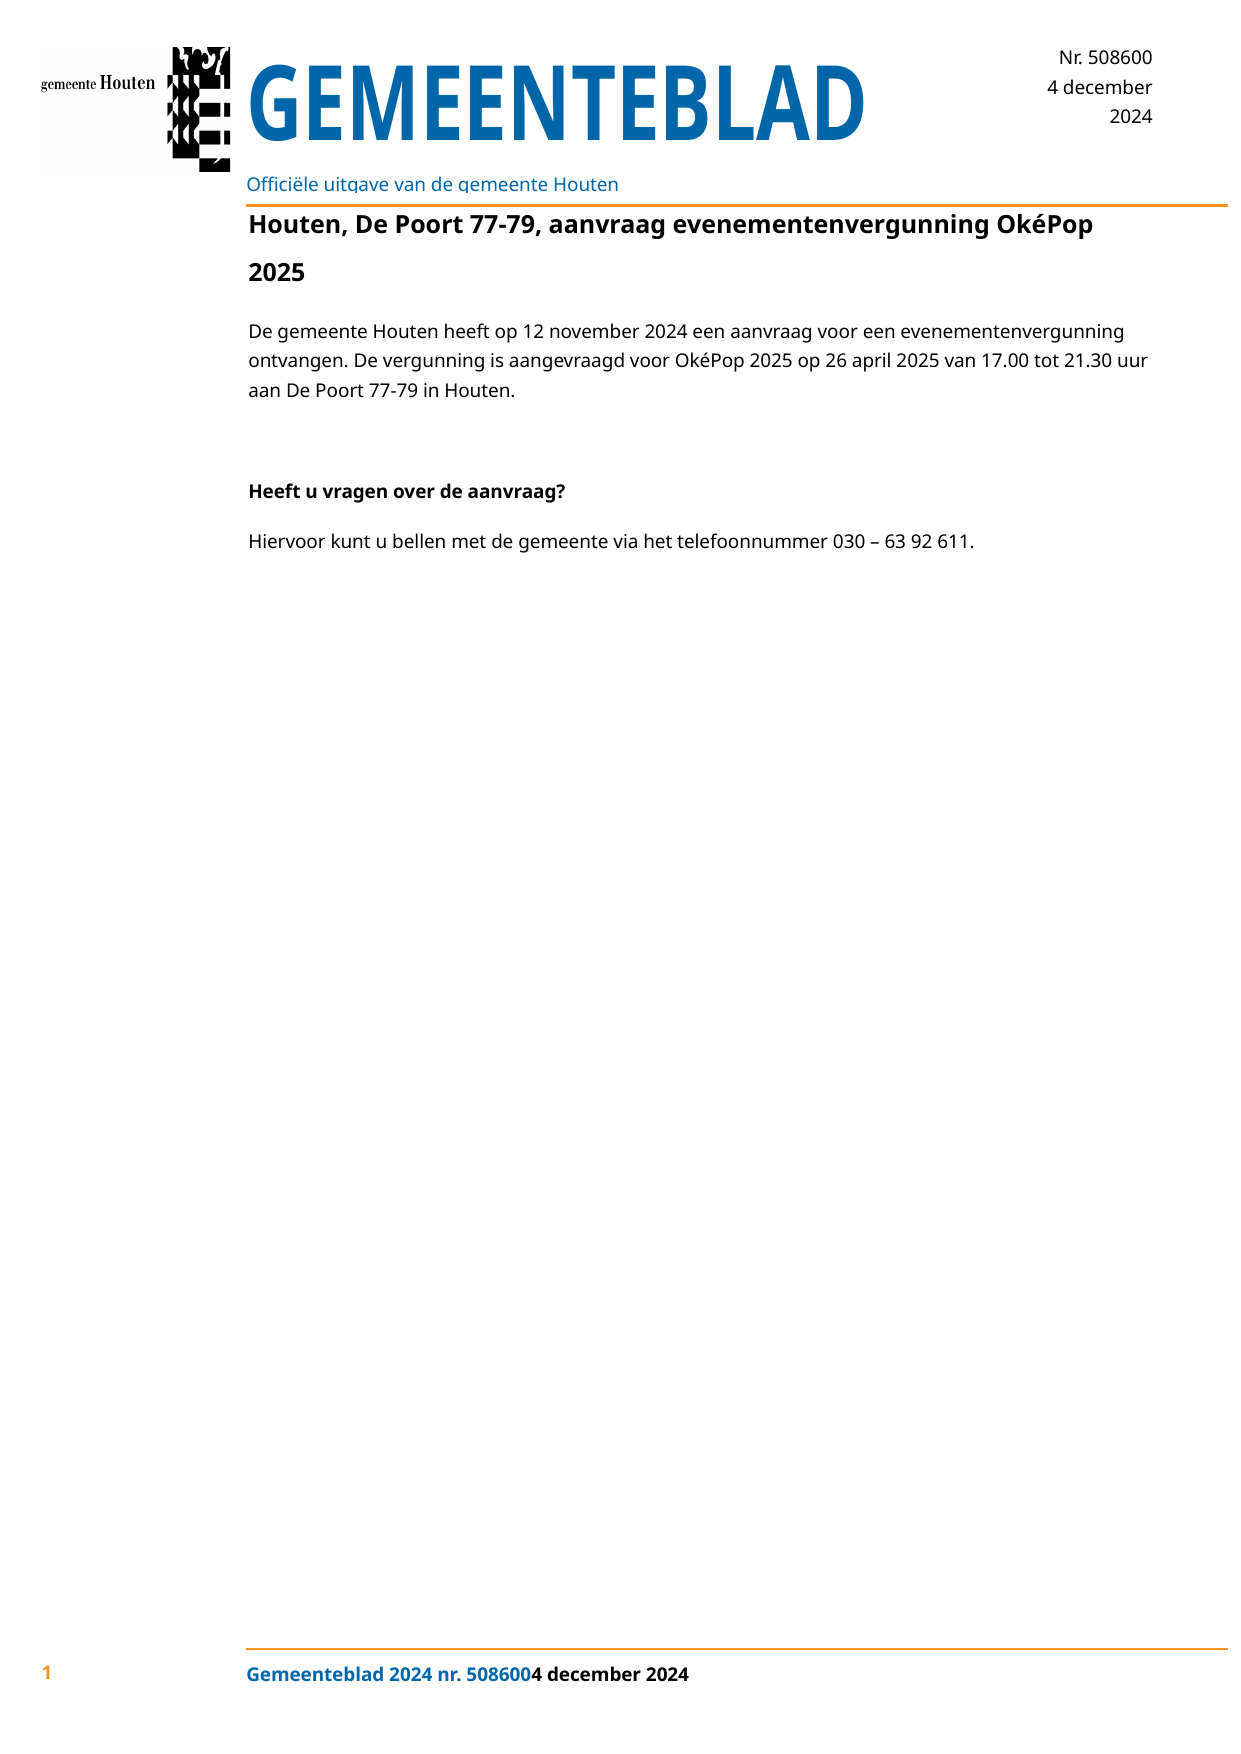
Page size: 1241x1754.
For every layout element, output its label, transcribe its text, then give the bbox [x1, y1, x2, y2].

text Houten, De Poort 77-79, aanvraag evenementenvergunning OkéPop 2025 [248, 207, 1152, 288]
text De gemeente Houten heeft op 12 november 2024 een aanvraag voor een evenementenvergunning ontvangen. De vergunning is aangevraagd voor OkéPop 2025 op 26 april 2025 van 17.00 tot 21.30 uur aan De Poort 77-79 in Houten. [248, 318, 1152, 403]
picture [41, 47, 231, 172]
text Hiervoor kunt u bellen met de gemeente via het telefoonnummer 030 – 63 92 611. [248, 528, 1152, 554]
text Heeft u vragen over de aanvraag? [248, 478, 1152, 504]
